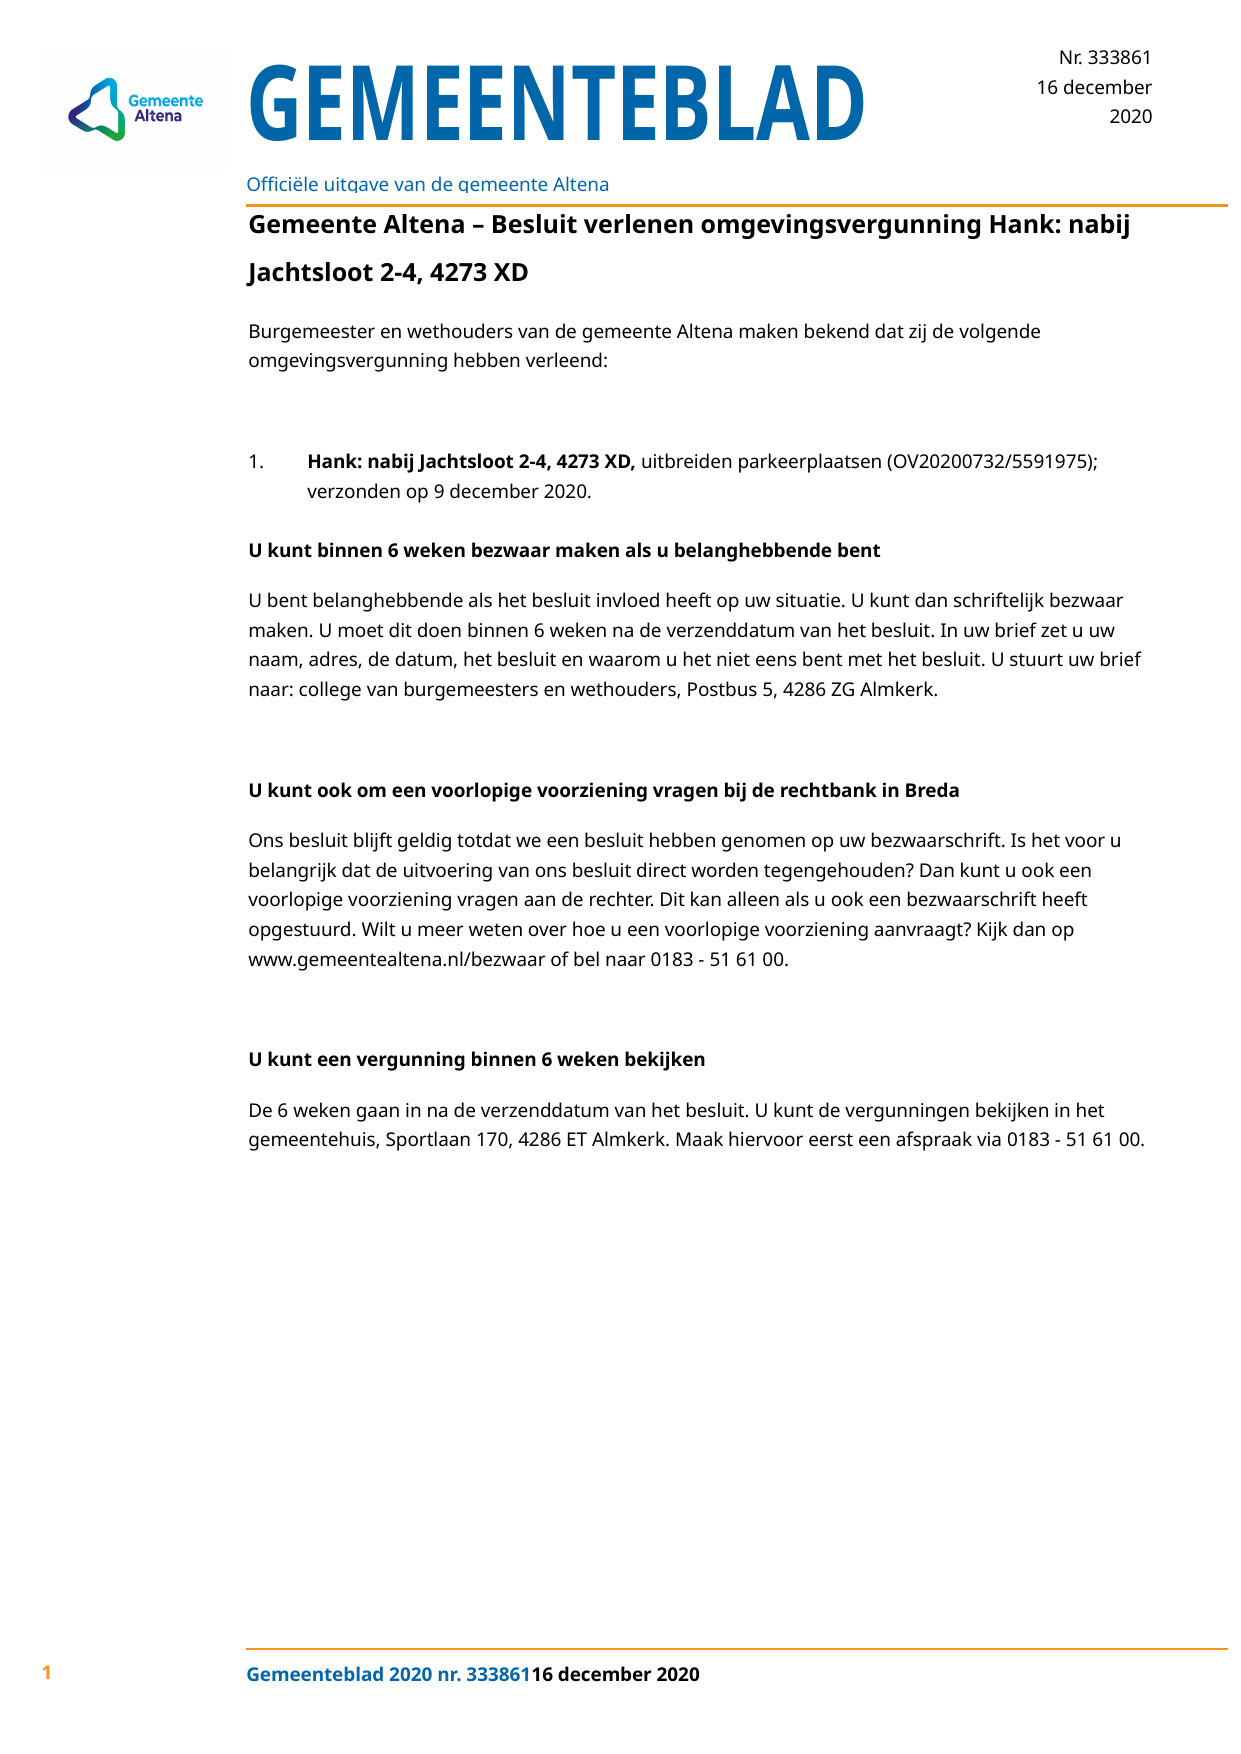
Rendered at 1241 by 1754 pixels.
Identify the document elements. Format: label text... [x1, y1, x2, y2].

text U bent belanghebbende als het besluit invloed heeft op uw situatie. U kunt dan schriftelijk bezwaar maken. U moet dit doen binnen 6 weken na de verzenddatum van het besluit. In uw brief zet u uw naam, adres, de datum, het besluit en waarom u het niet eens bent met het besluit. U stuurt uw brief naar: college van burgemeesters en wethouders, Postbus 5, 4286 ZG Almkerk. [248, 587, 1152, 702]
picture [41, 47, 231, 172]
text U kunt binnen 6 weken bezwaar maken als u belanghebbende bent [248, 537, 1152, 563]
list Hank: nabij Jachtsloot 2-4, 4273 XD, uitbreiden parkeerplaatsen (OV20200732/5591975); verzonden op 9 december 2020. [248, 448, 1152, 504]
text U kunt ook om een voorlopige voorziening vragen bij de rechtbank in Breda [248, 777, 1152, 803]
text Burgemeester en wethouders van de gemeente Altena maken bekend dat zij de volgende omgevingsvergunning hebben verleend: [248, 318, 1152, 373]
text De 6 weken gaan in na de verzenddatum van het besluit. U kunt de vergunningen bekijken in het gemeentehuis, Sportlaan 170, 4286 ET Almkerk. Maak hiervoor eerst een afspraak via 0183 - 51 61 00. [248, 1097, 1152, 1152]
text Gemeente Altena – Besluit verlenen omgevingsvergunning Hank: nabij Jachtsloot 2-4, 4273 XD [248, 207, 1152, 288]
text Ons besluit blijft geldig totdat we een besluit hebben genomen op uw bezwaarschrift. Is het voor u belangrijk dat de uitvoering van ons besluit direct worden tegengehouden? Dan kunt u ook een voorlopige voorziening vragen aan de rechter. Dit kan alleen als u ook een bezwaarschrift heeft opgestuurd. Wilt u meer weten over hoe u een voorlopige voorziening aanvraagt? Kijk dan op www.gemeentealtena.nl/bezwaar of bel naar 0183 - 51 61 00. [248, 827, 1152, 972]
text U kunt een vergunning binnen 6 weken bekijken [248, 1047, 1152, 1072]
